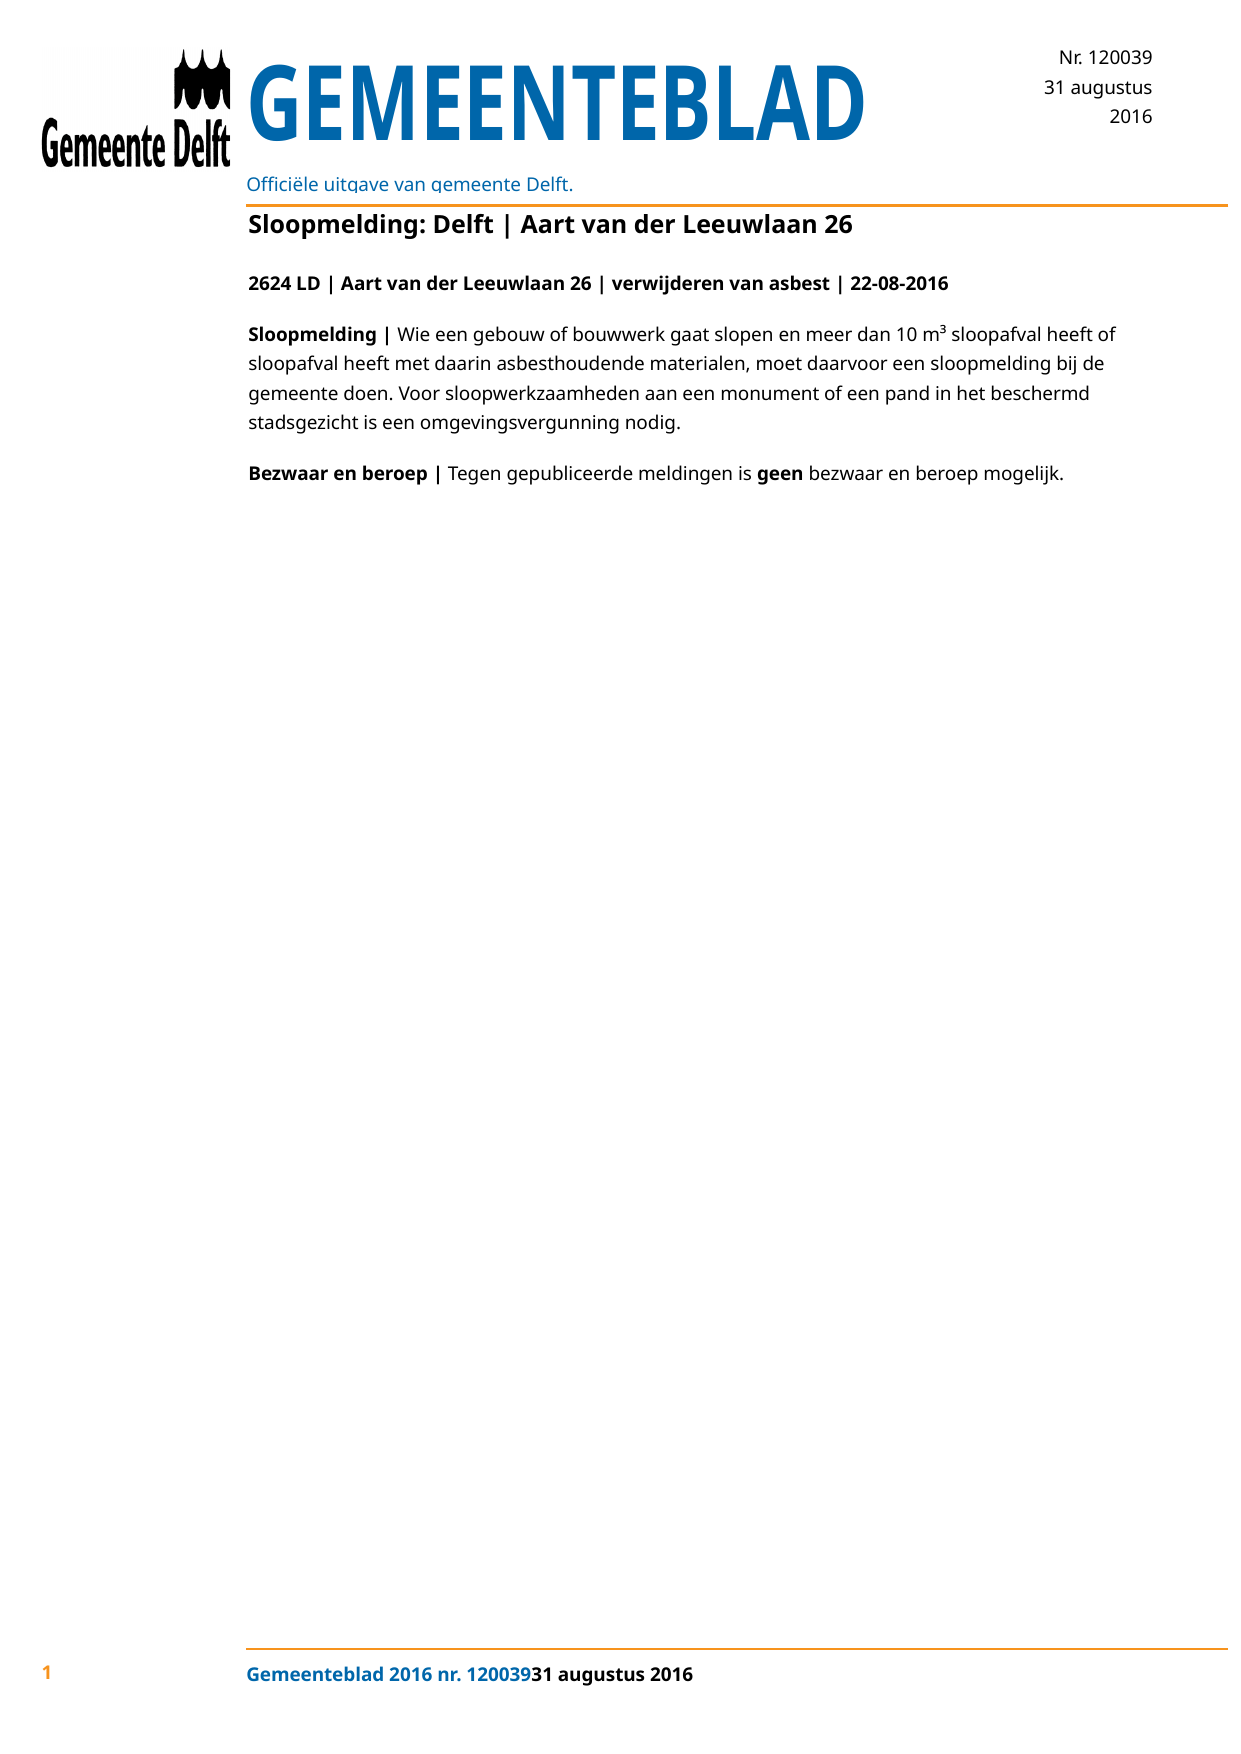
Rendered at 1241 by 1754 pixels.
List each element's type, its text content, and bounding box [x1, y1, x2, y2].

text 2624 LD | Aart van der Leeuwlaan 26 | verwijderen van asbest | 22-08-2016 [248, 270, 1152, 296]
text Bezwaar en beroep | Tegen gepubliceerde meldingen is geen bezwaar en beroep mogelijk. [248, 460, 1152, 486]
text Sloopmelding | Wie een gebouw of bouwwerk gaat slopen en meer dan 10 m³ sloopafval heeft of sloopafval heeft met daarin asbesthoudende materialen, moet daarvoor een sloopmelding bij de gemeente doen. Voor sloopwerkzaamheden aan een monument of een pand in het beschermd stadsgezicht is een omgevingsvergunning nodig. [248, 321, 1152, 435]
text Sloopmelding: Delft | Aart van der Leeuwlaan 26 [248, 207, 1152, 241]
picture [41, 47, 231, 172]
